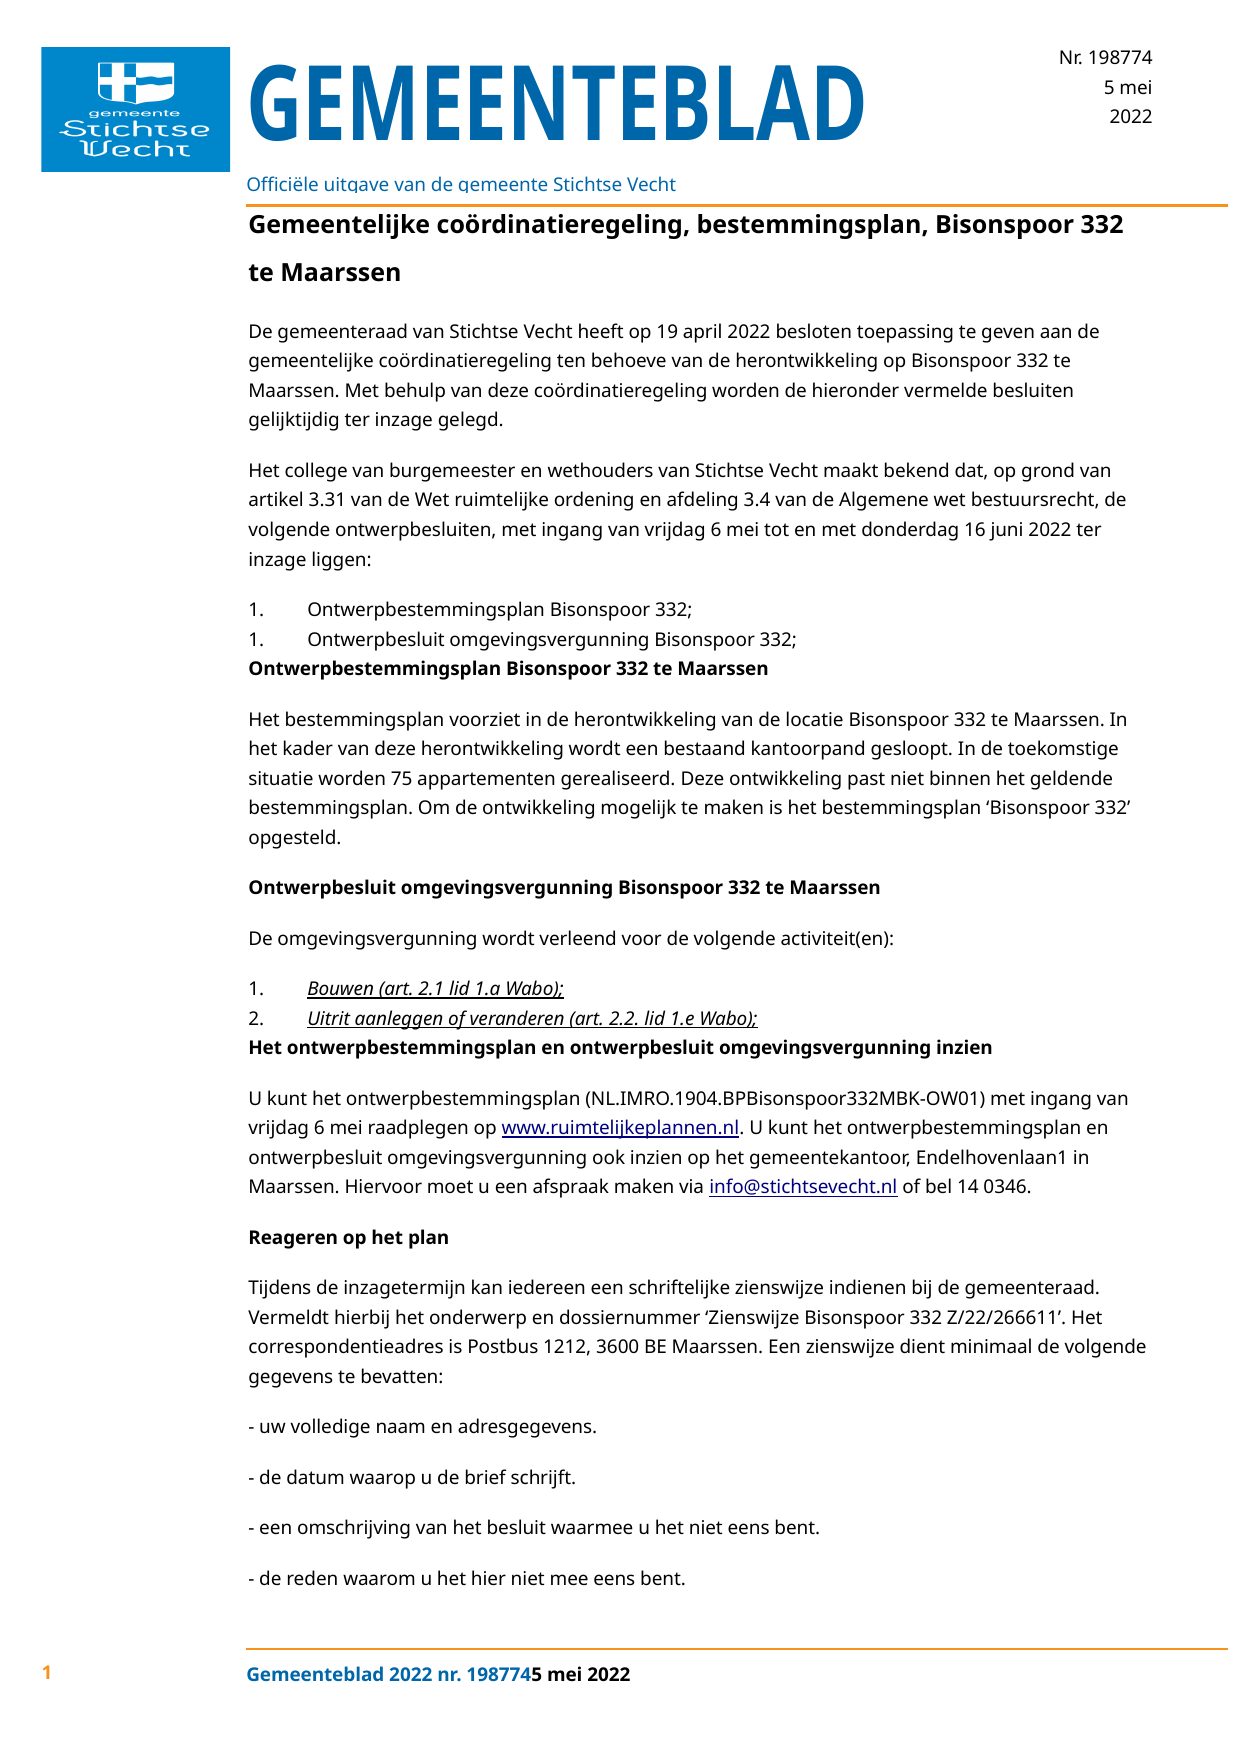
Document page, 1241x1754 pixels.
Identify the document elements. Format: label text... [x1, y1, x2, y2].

text - de datum waarop u de brief schrijft. [248, 1464, 1152, 1490]
text Ontwerpbestemmingsplan Bisonspoor 332 te Maarssen [248, 655, 1152, 681]
text Gemeentelijke coördinatieregeling, bestemmingsplan, Bisonspoor 332 te Maarssen [248, 207, 1152, 288]
text Reageren op het plan [248, 1224, 1152, 1250]
text Ontwerpbesluit omgevingsvergunning Bisonspoor 332 te Maarssen [248, 874, 1152, 900]
text Het ontwerpbestemmingsplan en ontwerpbesluit omgevingsvergunning inzien [248, 1034, 1152, 1060]
list Ontwerpbesluit omgevingsvergunning Bisonspoor 332; [248, 626, 1152, 652]
picture [137, 63, 174, 103]
text Tijdens de inzagetermijn kan iedereen een schriftelijke zienswijze indienen bij de gemeenteraad. Vermeldt hierbij het onderwerp en dossiernummer ‘Zienswijze Bisonspoor 332 Z/22/266611’. Het correspondentieadres is Postbus 1212, 3600 BE Maarssen. Een zienswijze dient minimaal de volgende gegevens te bevatten: [248, 1274, 1152, 1389]
text - de reden waarom u het hier niet mee eens bent. [248, 1565, 1152, 1591]
list Uitrit aanleggen of veranderen (art. 2.2. lid 1.e Wabo); [248, 1005, 1152, 1031]
text - een omschrijving van het besluit waarmee u het niet eens bent. [248, 1514, 1152, 1540]
text Het bestemmingsplan voorziet in de herontwikkeling van de locatie Bisonspoor 332 te Maarssen. In het kader van deze herontwikkeling wordt een bestaand kantoorpand gesloopt. In de toekomstige situatie worden 75 appartementen gerealiseerd. Deze ontwikkeling past niet binnen het geldende bestemmingsplan. Om de ontwikkeling mogelijk te maken is het bestemmingsplan ‘Bisonspoor 332’ opgesteld. [248, 706, 1152, 850]
text De gemeenteraad van Stichtse Vecht heeft op 19 april 2022 besloten toepassing te geven aan de gemeentelijke coördinatieregeling ten behoeve van de herontwikkeling op Bisonspoor 332 te Maarssen. Met behulp van deze coördinatieregeling worden de hieronder vermelde besluiten gelijktijdig ter inzage gelegd. [248, 318, 1152, 432]
list Ontwerpbestemmingsplan Bisonspoor 332; [248, 596, 1152, 622]
text Het college van burgemeester en wethouders van Stichtse Vecht maakt bekend dat, op grond van artikel 3.31 van de Wet ruimtelijke ordening en afdeling 3.4 van de Algemene wet bestuursrecht, de volgende ontwerpbesluiten, met ingang van vrijdag 6 mei tot en met donderdag 16 juni 2022 ter inzage liggen: [248, 457, 1152, 572]
text De omgevingsvergunning wordt verleend voor de volgende activiteit(en): [248, 925, 1152, 951]
text - uw volledige naam en adresgegevens. [248, 1414, 1152, 1439]
list Bouwen (art. 2.1 lid 1.a Wabo); [248, 975, 1152, 1001]
text U kunt het ontwerpbestemmingsplan (NL.IMRO.1904.BPBisonspoor332MBK-OW01) met ingang van vrijdag 6 mei raadplegen op www.ruimtelijkeplannen.nl. U kunt het ontwerpbestemmingsplan en ontwerpbesluit omgevingsvergunning ook inzien op het gemeentekantoor, Endelhovenlaan1 in Maarssen. Hiervoor moet u een afspraak maken via info@stichtsevecht.nl of bel 14 0346. [248, 1085, 1152, 1199]
picture [99, 63, 135, 101]
